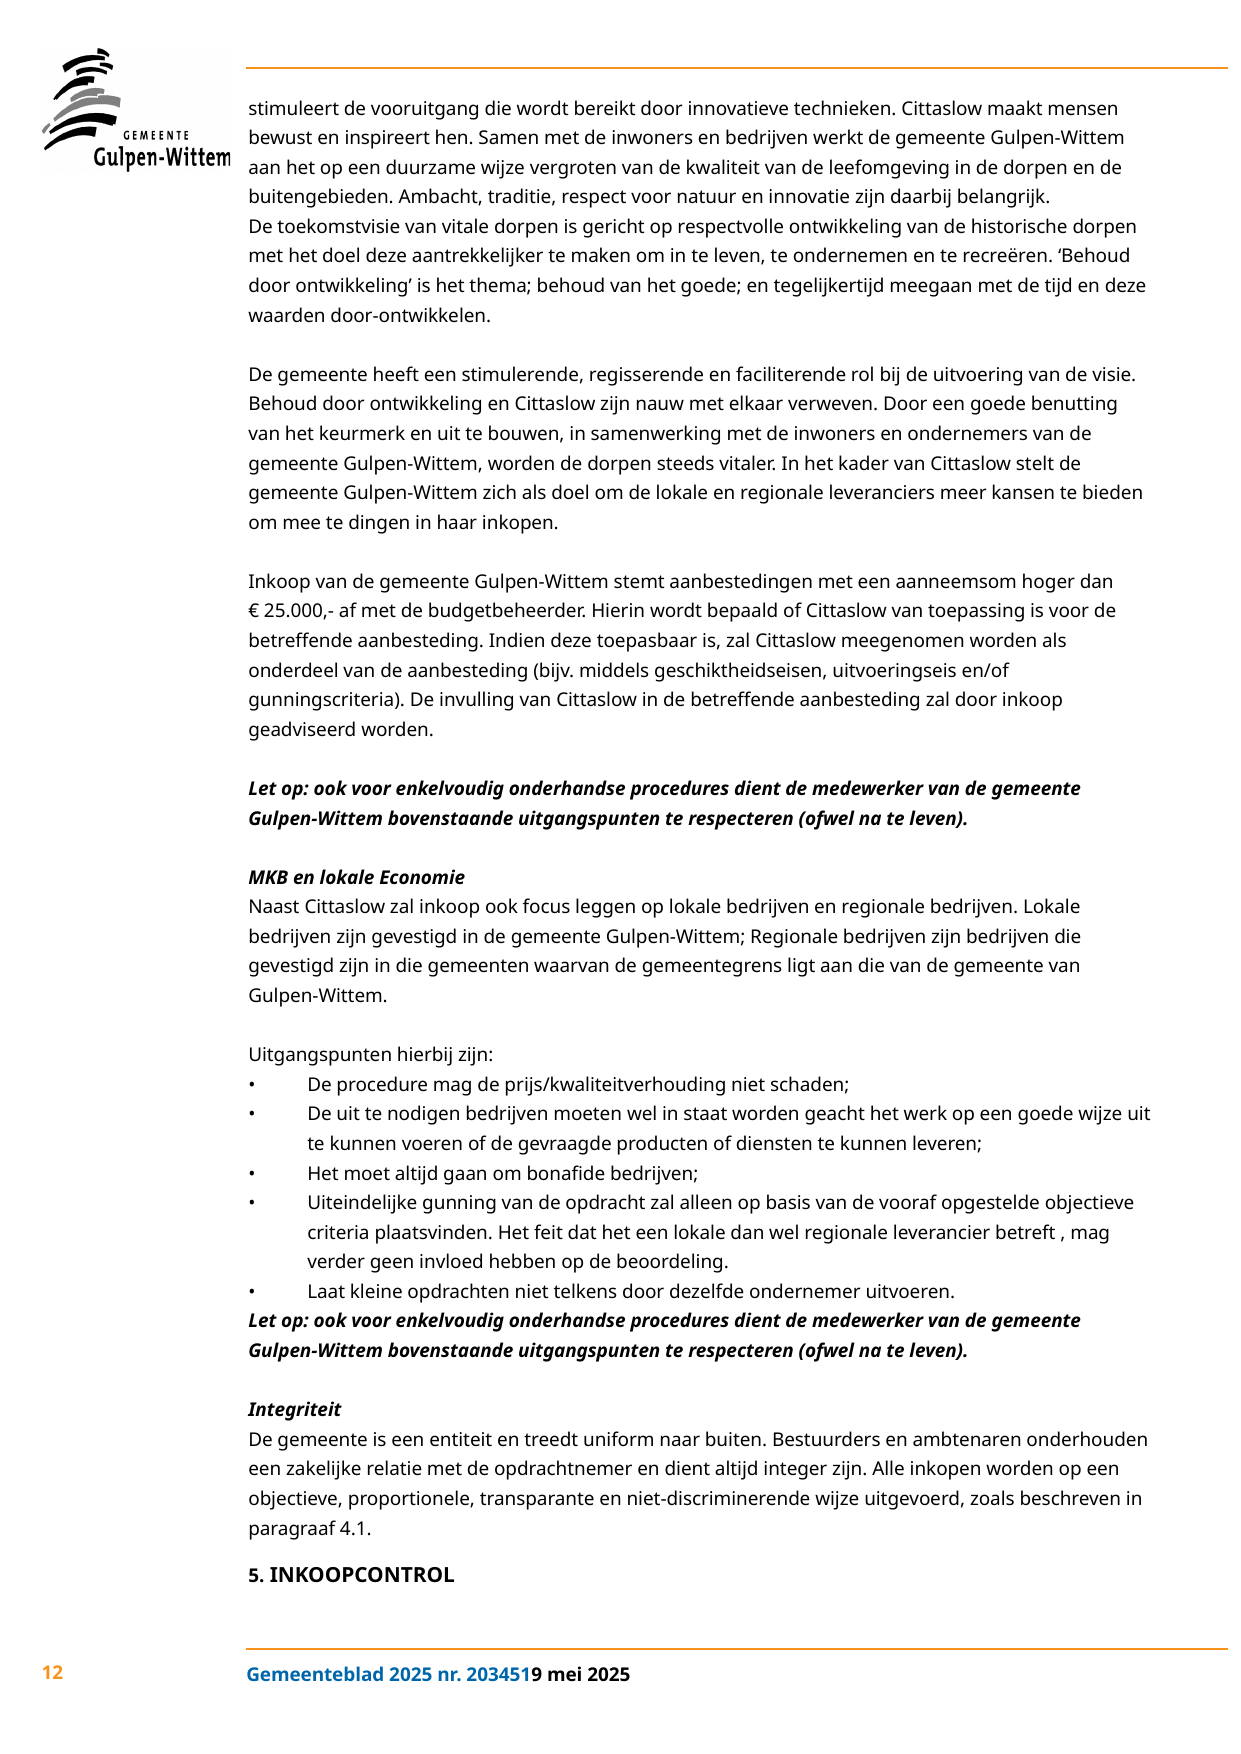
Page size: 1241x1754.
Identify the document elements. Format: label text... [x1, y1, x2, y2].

list De uit te nodigen bedrijven moeten wel in staat worden geacht het werk op een goede wijze uit te kunnen voeren of de gevraagde producten of diensten te kunnen leveren; [248, 1101, 1152, 1156]
text Let op: ook voor enkelvoudig onderhandse procedures dient de medewerker van de gemeente Gulpen-Wittem bovenstaande uitgangspunten te respecteren (ofwel na te leven). [248, 1308, 1152, 1363]
picture [41, 47, 231, 172]
list Laat kleine opdrachten niet telkens door dezelfde ondernemer uitvoeren. [248, 1278, 1152, 1304]
list De procedure mag de prijs/kwaliteitverhouding niet schaden; [248, 1071, 1152, 1097]
text De gemeente is een entiteit en treedt uniform naar buiten. Bestuurders en ambtenaren onderhouden een zakelijke relatie met de opdrachtnemer en dient altijd integer zijn. Alle inkopen worden op een objectieve, proportionele, transparante en niet-discriminerende wijze uitgevoerd, zoals beschreven in paragraaf 4.1. [248, 1426, 1152, 1541]
text De toekomstvisie van vitale dorpen is gericht op respectvolle ontwikkeling van de historische dorpen met het doel deze aantrekkelijker te maken om in te leven, te ondernemen en te recreëren. ‘Behoud door ontwikkeling’ is het thema; behoud van het goede; en tegelijkertijd meegaan met de tijd en deze waarden door-ontwikkelen. [248, 213, 1152, 328]
text MKB en lokale Economie [248, 864, 1152, 890]
text 5. INKOOPCONTROL [248, 1560, 1152, 1589]
text Integriteit [248, 1396, 1152, 1422]
list Het moet altijd gaan om bonafide bedrijven; [248, 1160, 1152, 1186]
text € 25.000,- af met de budgetbeheerder. Hierin wordt bepaald of Cittaslow van toepassing is voor de betreffende aanbesteding. Indien deze toepasbaar is, zal Cittaslow meegenomen worden als onderdeel van de aanbesteding (bijv. middels geschiktheidseisen, uitvoeringseis en/of gunningscriteria). De invulling van Cittaslow in de betreffende aanbesteding zal door inkoop geadviseerd worden. [248, 598, 1152, 742]
text Inkoop van de gemeente Gulpen-Wittem stemt aanbestedingen met een aanneemsom hoger dan [248, 568, 1152, 594]
text stimuleert de vooruitgang die wordt bereikt door innovatieve technieken. Cittaslow maakt mensen bewust en inspireert hen. Samen met de inwoners en bedrijven werkt de gemeente Gulpen-Wittem aan het op een duurzame wijze vergroten van de kwaliteit van de leefomgeving in de dorpen en de buitengebieden. Ambacht, traditie, respect voor natuur en innovatie zijn daarbij belangrijk. [248, 95, 1152, 209]
text Naast Cittaslow zal inkoop ook focus leggen op lokale bedrijven en regionale bedrijven. Lokale bedrijven zijn gevestigd in de gemeente Gulpen-Wittem; Regionale bedrijven zijn bedrijven die gevestigd zijn in die gemeenten waarvan de gemeentegrens ligt aan die van de gemeente van Gulpen-Wittem. [248, 893, 1152, 1008]
text Uitgangspunten hierbij zijn: [248, 1041, 1152, 1067]
text De gemeente heeft een stimulerende, regisserende en faciliterende rol bij de uitvoering van de visie. Behoud door ontwikkeling en Cittaslow zijn nauw met elkaar verweven. Door een goede benutting van het keurmerk en uit te bouwen, in samenwerking met de inwoners en ondernemers van de gemeente Gulpen-Wittem, worden de dorpen steeds vitaler. In het kader van Cittaslow stelt de gemeente Gulpen-Wittem zich als doel om de lokale en regionale leveranciers meer kansen te bieden om mee te dingen in haar inkopen. [248, 361, 1152, 535]
text Let op: ook voor enkelvoudig onderhandse procedures dient de medewerker van de gemeente Gulpen-Wittem bovenstaande uitgangspunten te respecteren (ofwel na te leven). [248, 775, 1152, 831]
list Uiteindelijke gunning van de opdracht zal alleen op basis van de vooraf opgestelde objectieve criteria plaatsvinden. Het feit dat het een lokale dan wel regionale leverancier betreft , mag verder geen invloed hebben op de beoordeling. [248, 1189, 1152, 1274]
